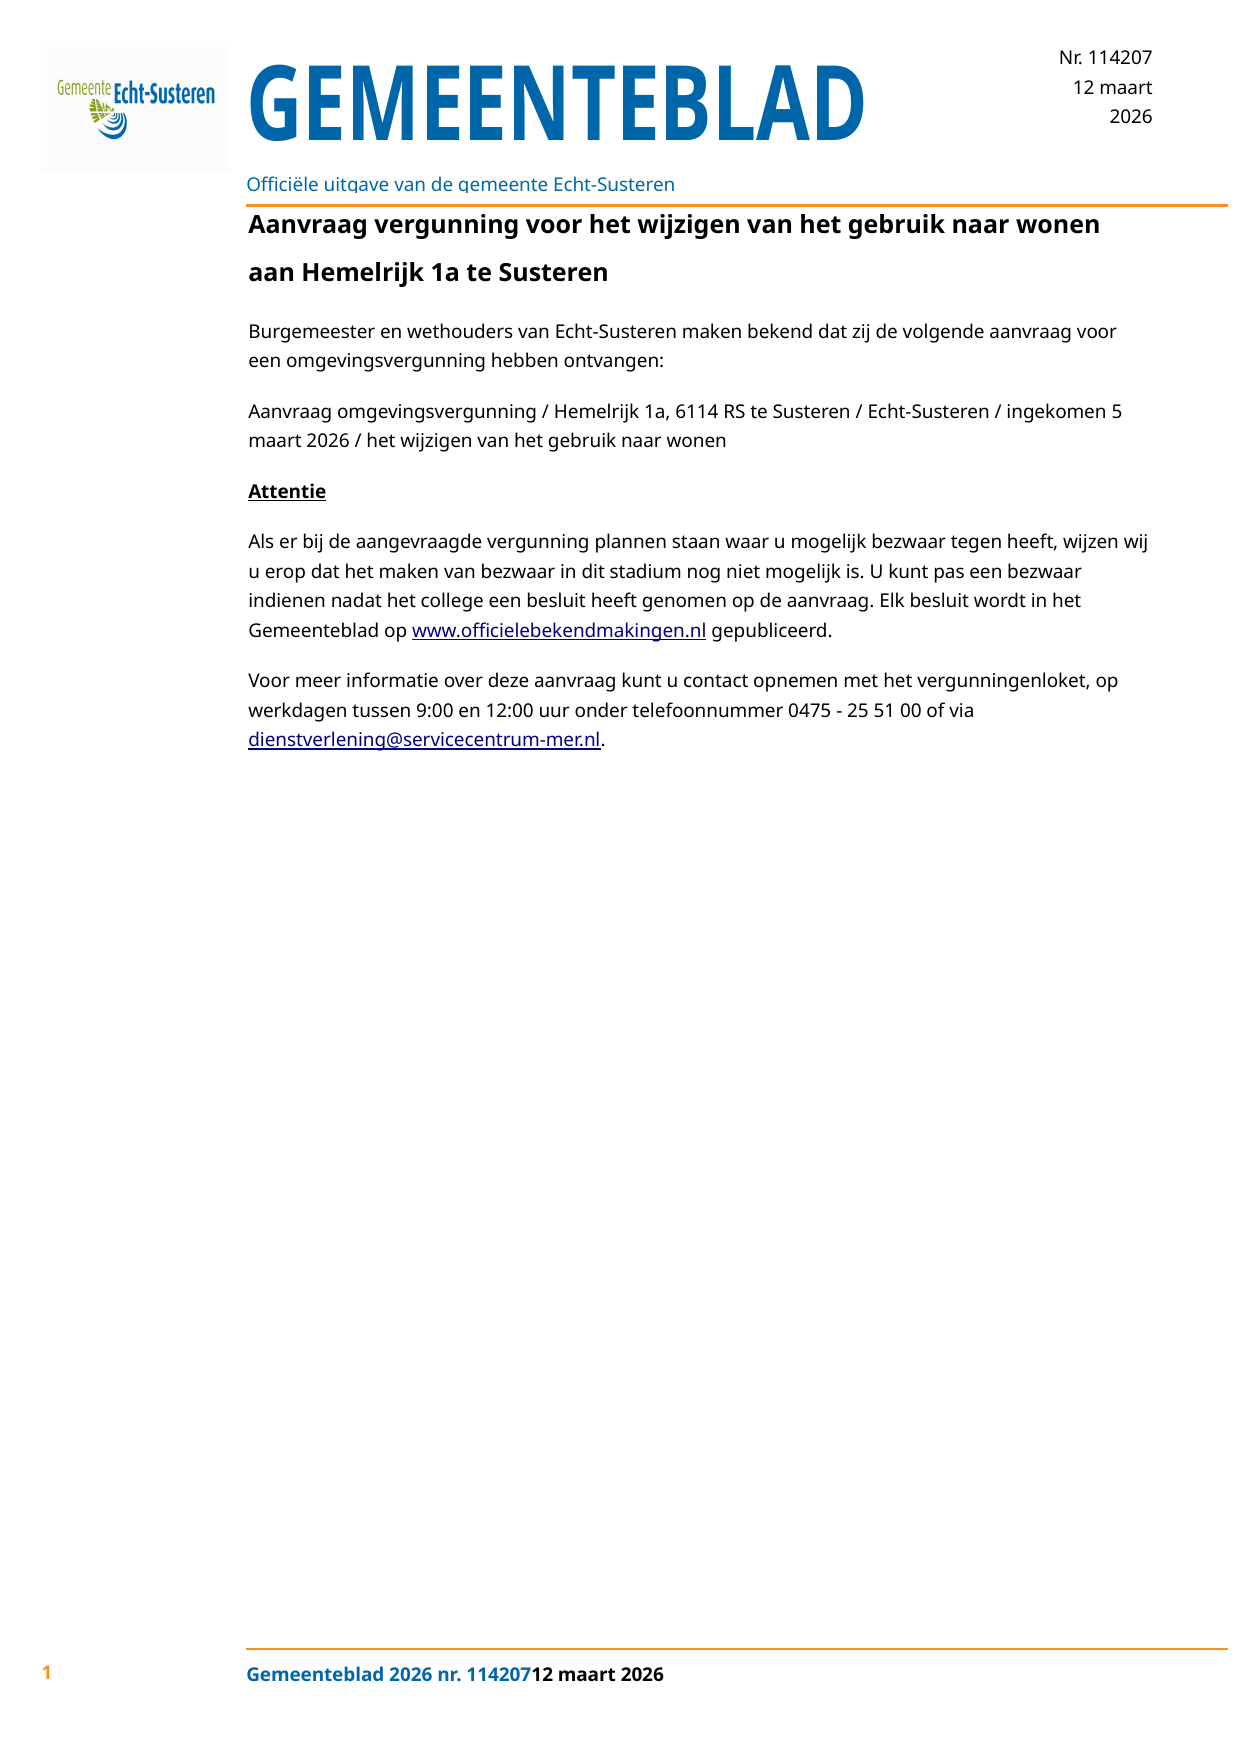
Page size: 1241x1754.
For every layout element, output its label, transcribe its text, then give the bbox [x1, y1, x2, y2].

text Voor meer informatie over deze aanvraag kunt u contact opnemen met het vergunningenloket, op werkdagen tussen 9:00 en 12:00 uur onder telefoonnummer 0475 - 25 51 00 of via dienstverlening@servicecentrum-mer.nl. [248, 667, 1152, 752]
text Burgemeester en wethouders van Echt-Susteren maken bekend dat zij de volgende aanvraag voor een omgevingsvergunning hebben ontvangen: [248, 318, 1152, 373]
picture [41, 47, 231, 172]
text Attentie [248, 478, 1152, 504]
text Aanvraag omgevingsvergunning / Hemelrijk 1a, 6114 RS te Susteren / Echt-Susteren / ingekomen 5 maart 2026 / het wijzigen van het gebruik naar wonen [248, 398, 1152, 453]
text Aanvraag vergunning voor het wijzigen van het gebruik naar wonen aan Hemelrijk 1a te Susteren [248, 207, 1152, 288]
text Als er bij de aangevraagde vergunning plannen staan waar u mogelijk bezwaar tegen heeft, wijzen wij u erop dat het maken van bezwaar in dit stadium nog niet mogelijk is. U kunt pas een bezwaar indienen nadat het college een besluit heeft genomen op de aanvraag. Elk besluit wordt in het Gemeenteblad op www.officielebekendmakingen.nl gepubliceerd. [248, 528, 1152, 643]
